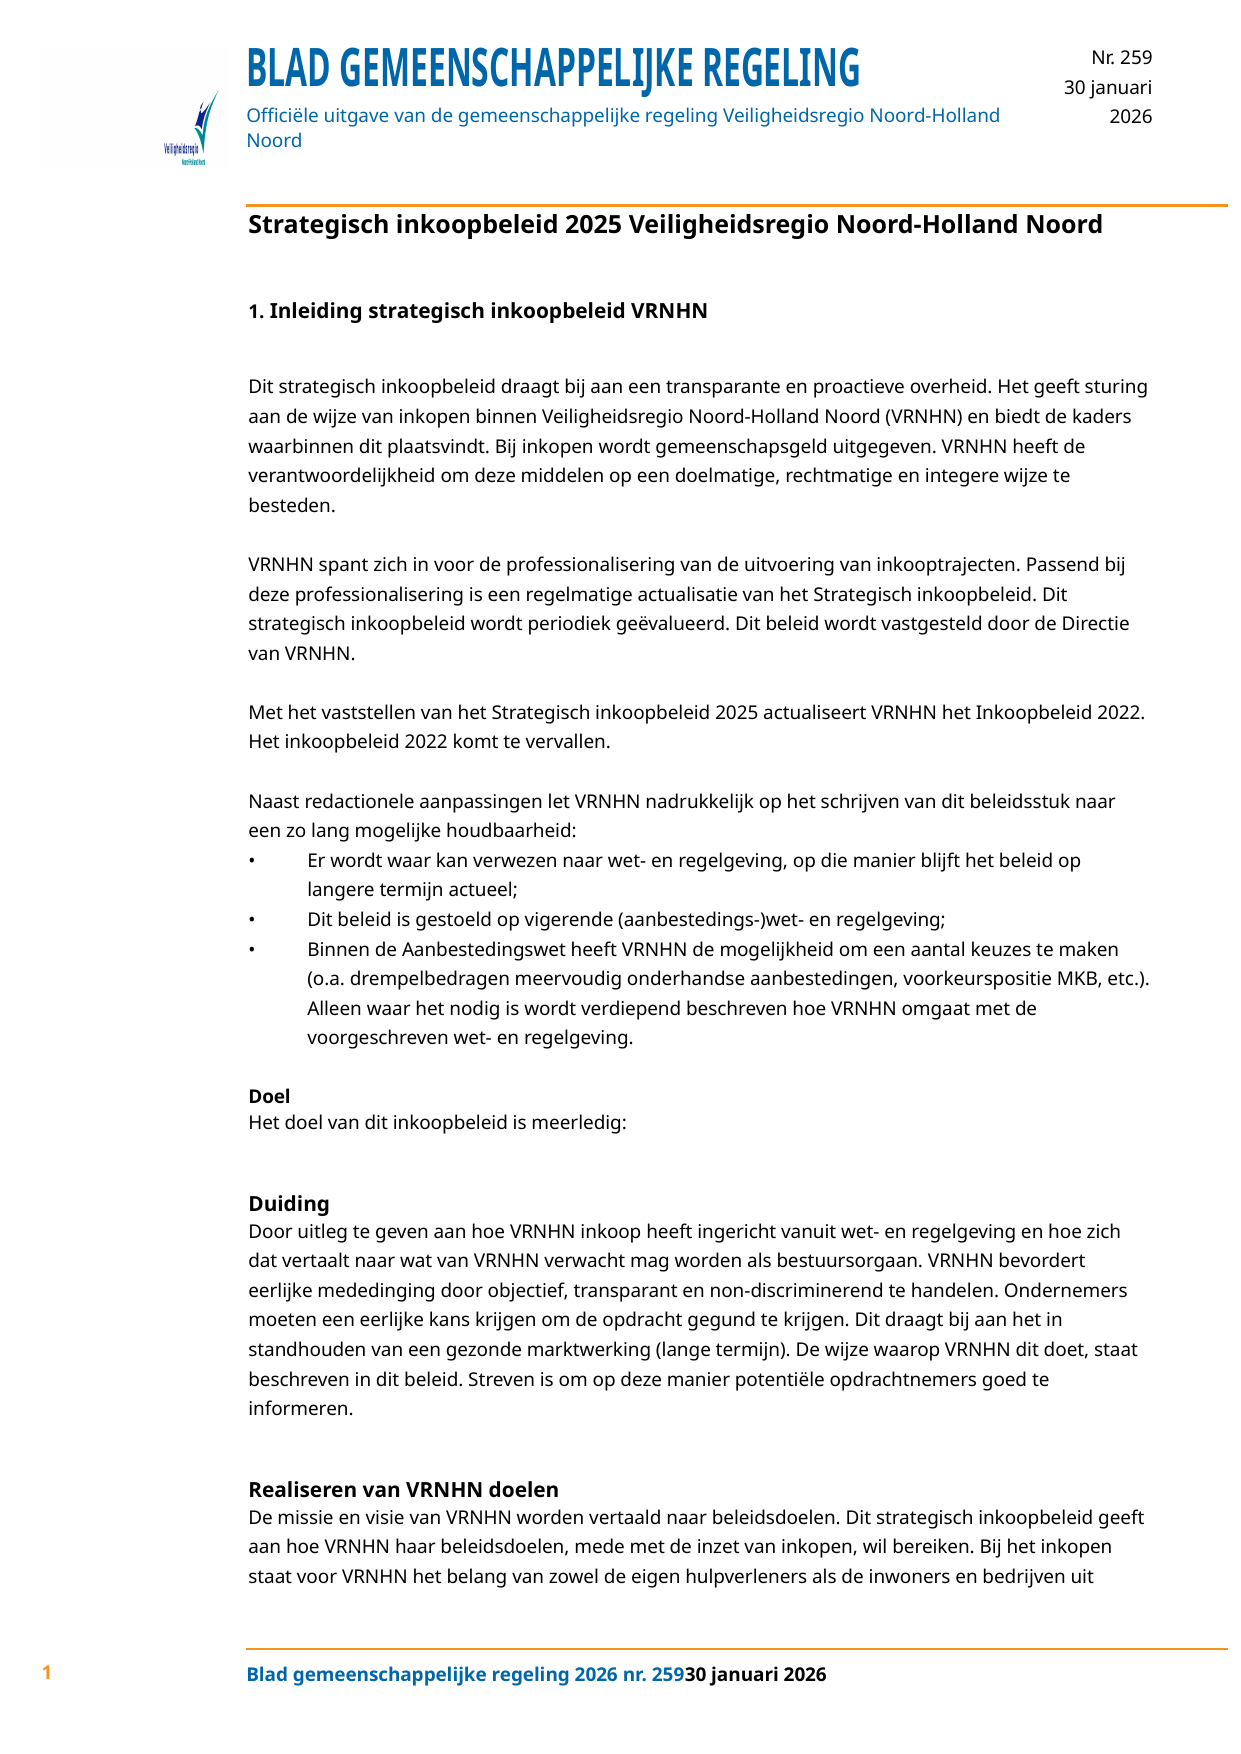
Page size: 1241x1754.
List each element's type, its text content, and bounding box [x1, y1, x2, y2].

text Dit strategisch inkoopbeleid draagt bij aan een transparante en proactieve overheid. Het geeft sturing aan de wijze van inkopen binnen Veiligheidsregio Noord-Holland Noord (VRNHN) en biedt de kaders waarbinnen dit plaatsvindt. Bij inkopen wordt gemeenschapsgeld uitgegeven. VRNHN heeft de verantwoordelijkheid om deze middelen op een doelmatige, rechtmatige en integere wijze te besteden. [248, 374, 1152, 518]
text 1. Inleiding strategisch inkoopbeleid VRNHN [248, 296, 1152, 324]
text Doel [248, 1084, 1152, 1109]
list Binnen de Aanbestedingswet heeft VRNHN de mogelijkheid om een aantal keuzes te maken (o.a. drempelbedragen meervoudig onderhandse aanbestedingen, voorkeurspositie MKB, etc.). Alleen waar het nodig is wordt verdiepend beschreven hoe VRNHN omgaat met de voorgeschreven wet- en regelgeving. [248, 936, 1152, 1050]
text Naast redactionele aanpassingen let VRNHN nadrukkelijk op het schrijven van dit beleidsstuk naar een zo lang mogelijke houdbaarheid: [248, 788, 1152, 843]
text Strategisch inkoopbeleid 2025 Veiligheidsregio Noord-Holland Noord [248, 207, 1152, 241]
text De missie en visie van VRNHN worden vertaald naar beleidsdoelen. Dit strategisch inkoopbeleid geeft aan hoe VRNHN haar beleidsdoelen, mede met de inzet van inkopen, wil bereiken. Bij het inkopen staat voor VRNHN het belang van zowel de eigen hulpverleners als de inwoners en bedrijven uit [248, 1504, 1152, 1589]
text VRNHN spant zich in voor de professionalisering van de uitvoering van inkooptrajecten. Passend bij deze professionalisering is een regelmatige actualisatie van het Strategisch inkoopbeleid. Dit strategisch inkoopbeleid wordt periodiek geëvalueerd. Dit beleid wordt vastgesteld door de Directie van VRNHN. [248, 551, 1152, 666]
list Dit beleid is gestoeld op vigerende (aanbestedings-)wet- en regelgeving; [248, 906, 1152, 932]
text Het doel van dit inkoopbeleid is meerledig: [248, 1109, 1152, 1135]
text Met het vaststellen van het Strategisch inkoopbeleid 2025 actualiseert VRNHN het Inkoopbeleid 2022. Het inkoopbeleid 2022 komt te vervallen. [248, 699, 1152, 754]
text Door uitleg te geven aan hoe VRNHN inkoop heeft ingericht vanuit wet- en regelgeving en hoe zich dat vertaalt naar wat van VRNHN verwacht mag worden als bestuursorgaan. VRNHN bevordert eerlijke mededinging door objectief, transparant en non-discriminerend te handelen. Ondernemers moeten een eerlijke kans krijgen om de opdracht gegund te krijgen. Dit draagt bij aan het in standhouden van een gezonde marktwerking (lange termijn). De wijze waarop VRNHN dit doet, staat beschreven in dit beleid. Streven is om op deze manier potentiële opdrachtnemers goed te informeren. [248, 1218, 1152, 1421]
picture [41, 47, 231, 172]
text Duiding [248, 1189, 1152, 1218]
list Er wordt waar kan verwezen naar wet- en regelgeving, op die manier blijft het beleid op langere termijn actueel; [248, 847, 1152, 902]
text Realiseren van VRNHN doelen [248, 1475, 1152, 1504]
